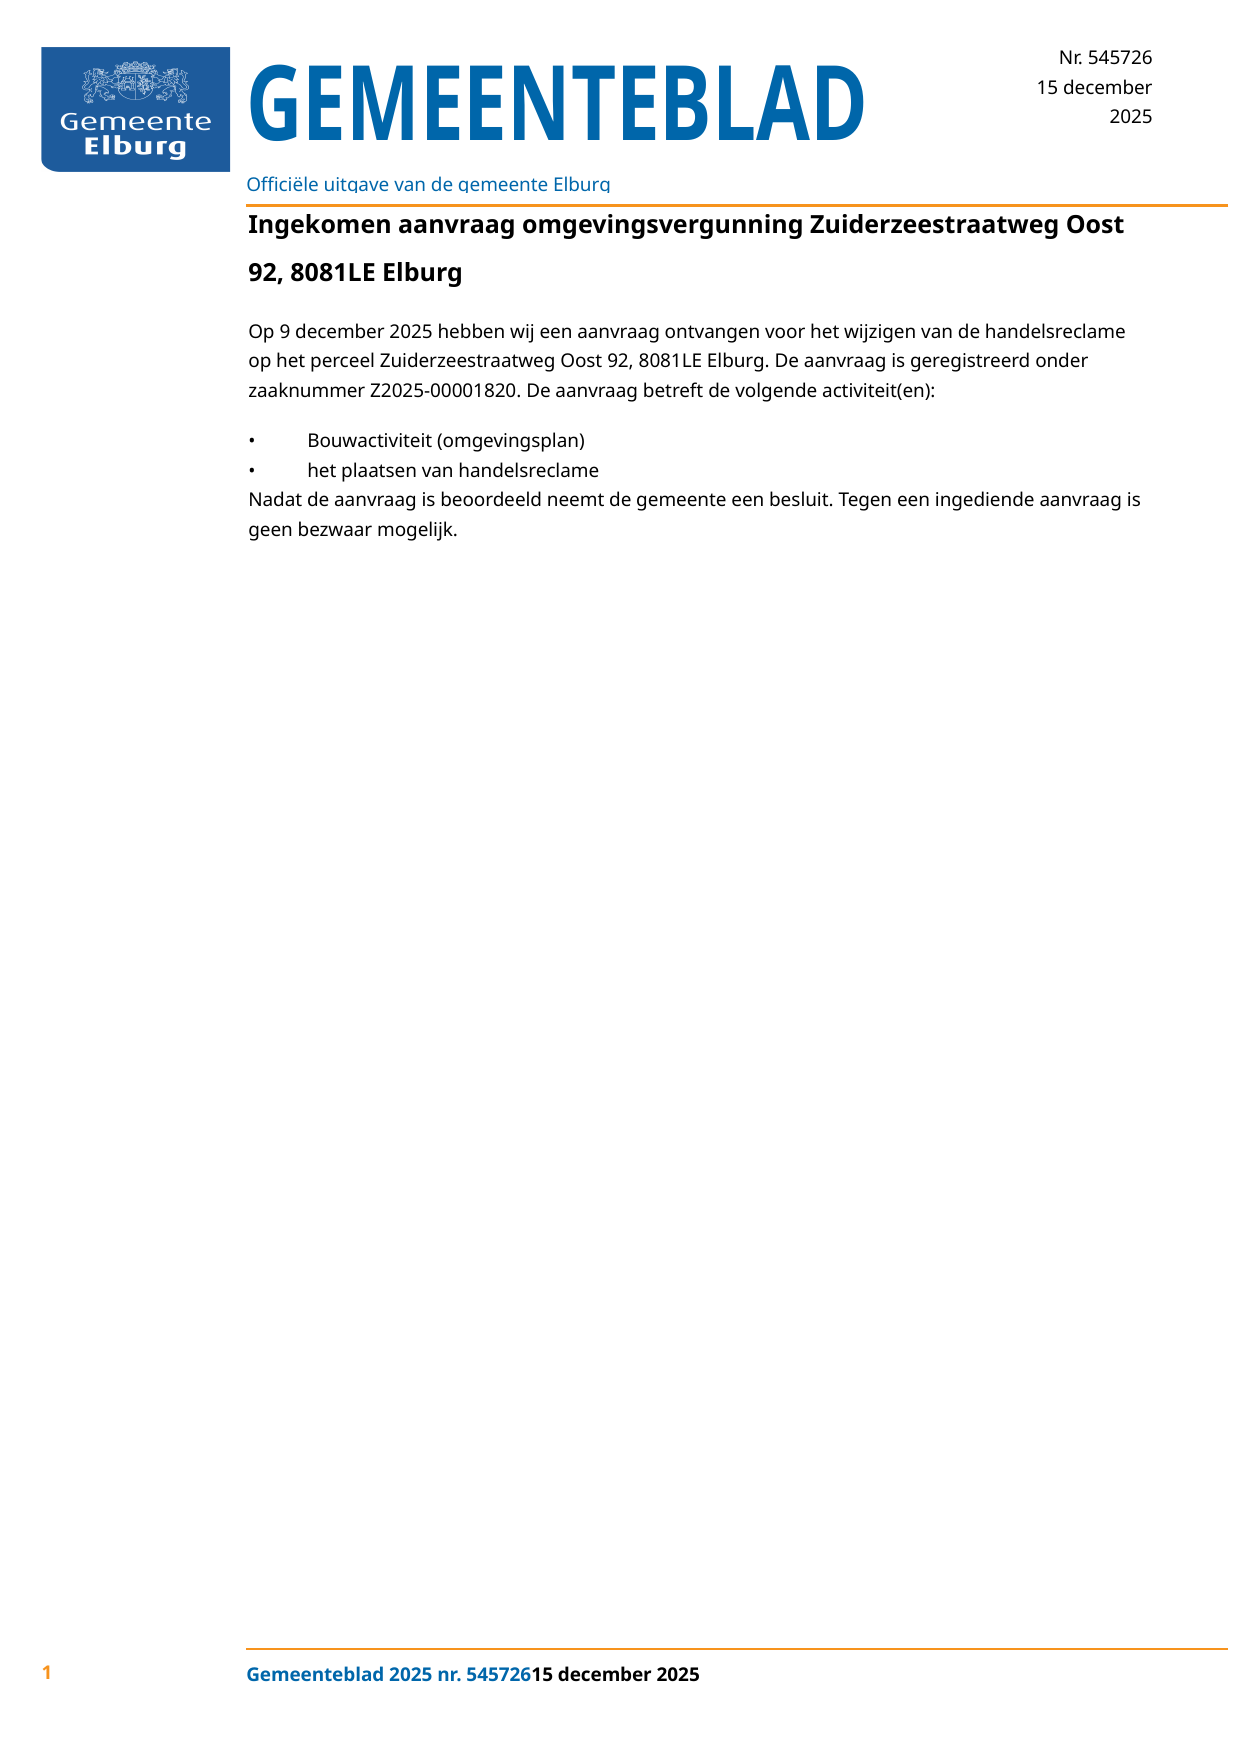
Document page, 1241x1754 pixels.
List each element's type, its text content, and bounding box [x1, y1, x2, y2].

text Nadat de aanvraag is beoordeeld neemt de gemeente een besluit. Tegen een ingediende aanvraag is geen bezwaar mogelijk. [248, 487, 1152, 542]
text Ingekomen aanvraag omgevingsvergunning Zuiderzeestraatweg Oost 92, 8081LE Elburg [248, 207, 1152, 288]
picture [41, 47, 231, 172]
list het plaatsen van handelsreclame [248, 457, 1152, 483]
list Bouwactiviteit (omgevingsplan) [248, 427, 1152, 453]
text Op 9 december 2025 hebben wij een aanvraag ontvangen voor het wijzigen van de handelsreclame op het perceel Zuiderzeestraatweg Oost 92, 8081LE Elburg. De aanvraag is geregistreerd onder zaaknummer Z2025-00001820. De aanvraag betreft de volgende activiteit(en): [248, 318, 1152, 403]
